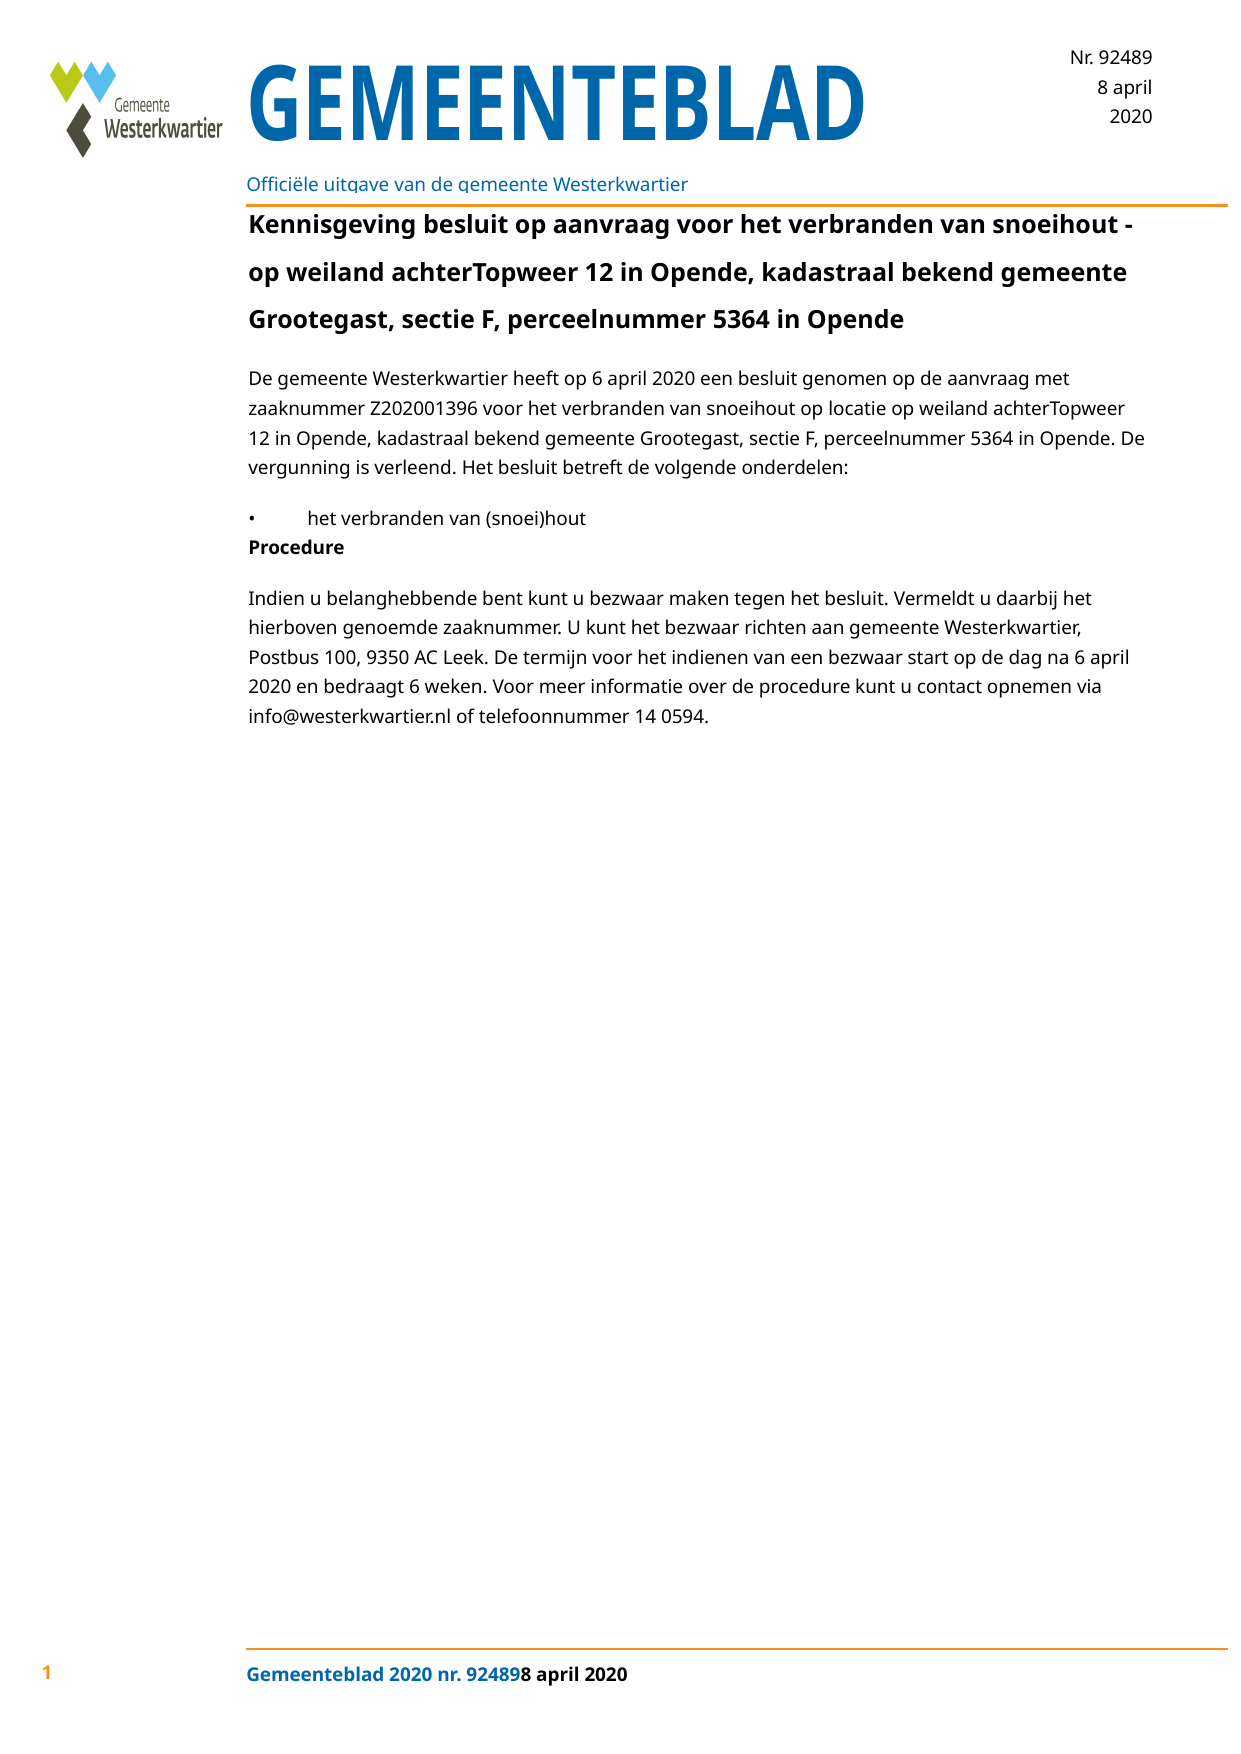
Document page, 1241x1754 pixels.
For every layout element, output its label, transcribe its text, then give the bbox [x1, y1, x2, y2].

text Indien u belanghebbende bent kunt u bezwaar maken tegen het besluit. Vermeldt u daarbij het hierboven genoemde zaaknummer. U kunt het bezwaar richten aan gemeente Westerkwartier, Postbus 100, 9350 AC Leek. De termijn voor het indienen van een bezwaar start op de dag na 6 april 2020 en bedraagt 6 weken. Voor meer informatie over de procedure kunt u contact opnemen via info@westerkwartier.nl of telefoonnummer 14 0594. [248, 585, 1152, 729]
text De gemeente Westerkwartier heeft op 6 april 2020 een besluit genomen op de aanvraag met zaaknummer Z202001396 voor het verbranden van snoeihout op locatie op weiland achterTopweer 12 in Opende, kadastraal bekend gemeente Grootegast, sectie F, perceelnummer 5364 in Opende. De vergunning is verleend. Het besluit betreft de volgende onderdelen: [248, 366, 1152, 480]
text Kennisgeving besluit op aanvraag voor het verbranden van snoeihout - op weiland achterTopweer 12 in Opende, kadastraal bekend gemeente Grootegast, sectie F, perceelnummer 5364 in Opende [248, 207, 1152, 336]
picture [41, 47, 231, 172]
text Procedure [248, 534, 1152, 560]
list het verbranden van (snoei)hout [248, 505, 1152, 530]
